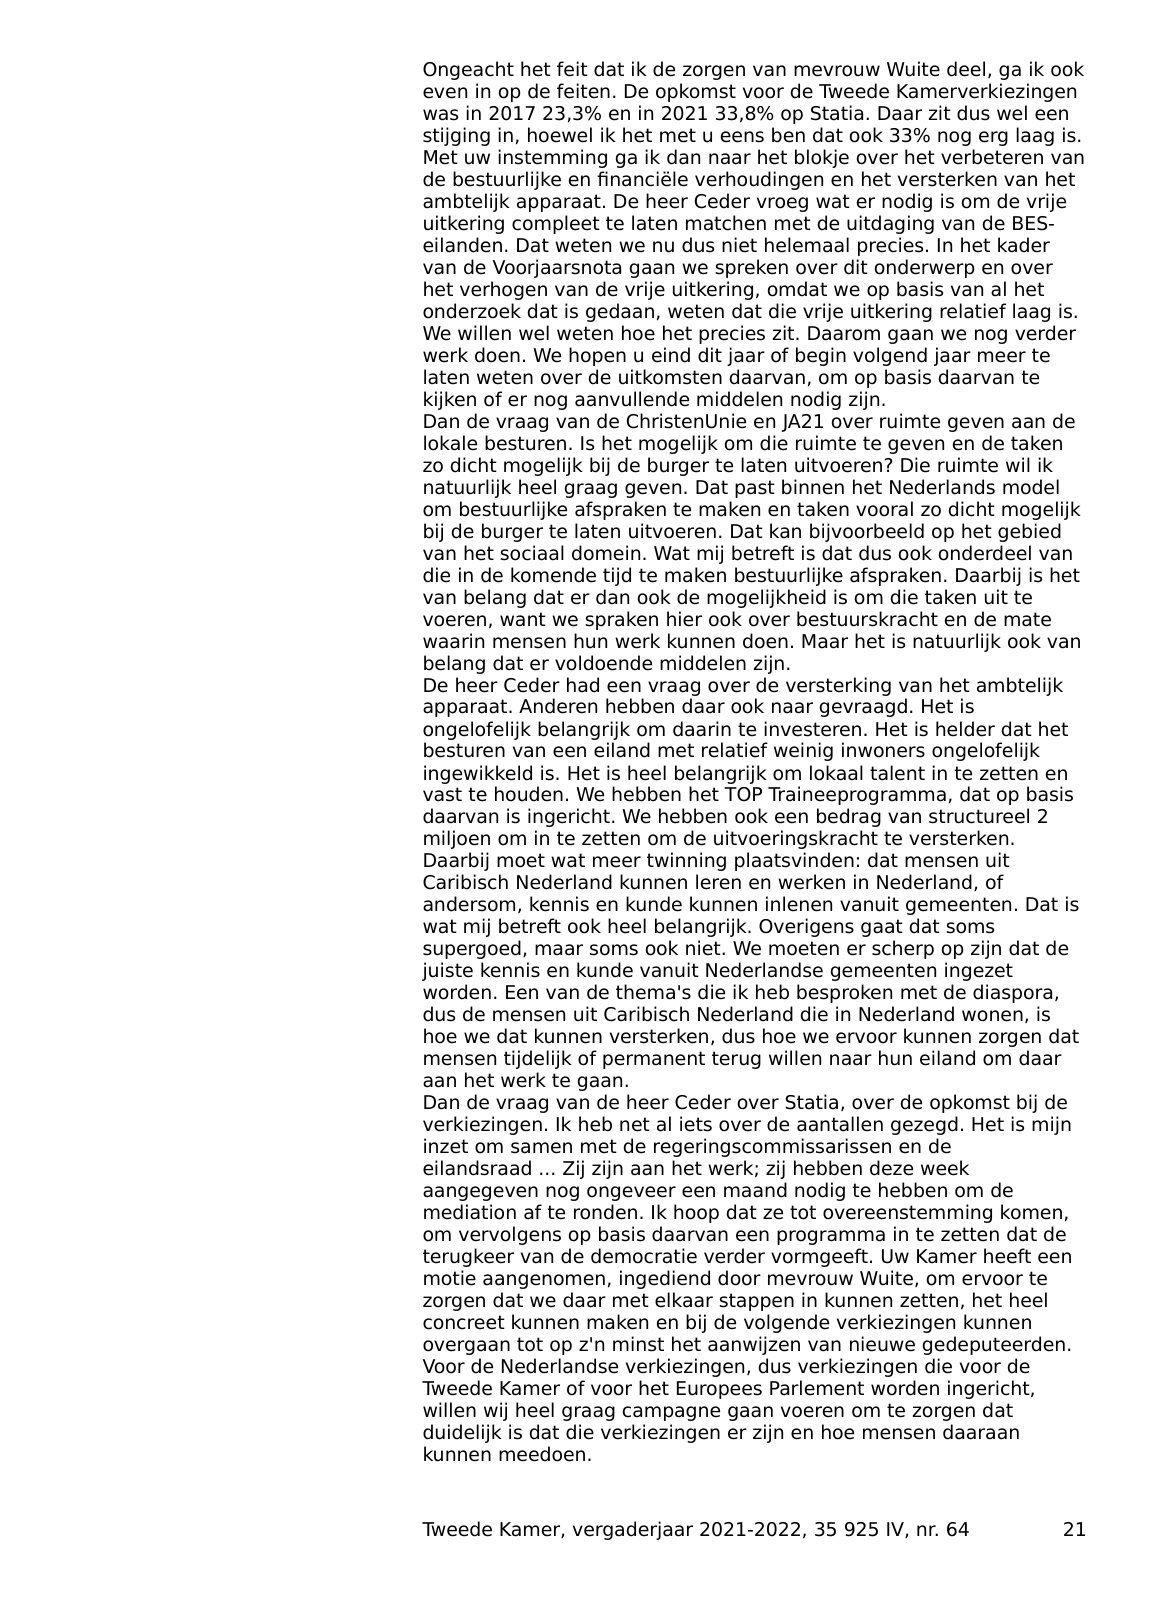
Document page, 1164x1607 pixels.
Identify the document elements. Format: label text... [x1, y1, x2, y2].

text De heer Ceder had een vraag over de versterking van het ambtelijk apparaat. Anderen hebben daar ook naar gevraagd. Het is ongelofelijk belangrijk om daarin te investeren. Het is helder dat het besturen van een eiland met relatief weinig inwoners ongelofelijk ingewikkeld is. Het is heel belangrijk om lokaal talent in te zetten en vast te houden. We hebben het TOP Traineeprogramma, dat op basis daarvan is ingericht. We hebben ook een bedrag van structureel 2 miljoen om in te zetten om de uitvoeringskracht te versterken. Daarbij moet wat meer twinning plaatsvinden: dat mensen uit Caribisch Nederland kunnen leren en werken in Nederland, of andersom, kennis en kunde kunnen inlenen vanuit gemeenten. Dat is wat mij betreft ook heel belangrijk. Overigens gaat dat soms supergoed, maar soms ook niet. We moeten er scherp op zijn dat de juiste kennis en kunde vanuit Nederlandse gemeenten ingezet worden. Een van de thema's die ik heb besproken met de diaspora, dus de mensen uit Caribisch Nederland die in Nederland wonen, is hoe we dat kunnen versterken, dus hoe we ervoor kunnen zorgen dat mensen tijdelijk of permanent terug willen naar hun eiland om daar aan het werk te gaan. [422, 674, 1087, 1092]
text Ongeacht het feit dat ik de zorgen van mevrouw Wuite deel, ga ik ook even in op de feiten. De opkomst voor de Tweede Kamerverkiezingen was in 2017 23,3% en in 2021 33,8% op Statia. Daar zit dus wel een stijging in, hoewel ik het met u eens ben dat ook 33% nog erg laag is. [422, 59, 1087, 147]
text Dan de vraag van de heer Ceder over Statia, over de opkomst bij de verkiezingen. Ik heb net al iets over de aantallen gezegd. Het is mijn inzet om samen met de regeringscommissarissen en de eilandsraad ... Zij zijn aan het werk; zij hebben deze week aangegeven nog ongeveer een maand nodig te hebben om de mediation af te ronden. Ik hoop dat ze tot overeenstemming komen, om vervolgens op basis daarvan een programma in te zetten dat de terugkeer van de democratie verder vormgeeft. Uw Kamer heeft een motie aangenomen, ingediend door mevrouw Wuite, om ervoor te zorgen dat we daar met elkaar stappen in kunnen zetten, het heel concreet kunnen maken en bij de volgende verkiezingen kunnen overgaan tot op z'n minst het aanwijzen van nieuwe gedeputeerden. [422, 1092, 1087, 1356]
text Dan de vraag van de ChristenUnie en JA21 over ruimte geven aan de lokale besturen. Is het mogelijk om die ruimte te geven en de taken zo dicht mogelijk bij de burger te laten uitvoeren? Die ruimte wil ik natuurlijk heel graag geven. Dat past binnen het Nederlands model om bestuurlijke afspraken te maken en taken vooral zo dicht mogelijk bij de burger te laten uitvoeren. Dat kan bijvoorbeeld op het gebied van het sociaal domein. Wat mij betreft is dat dus ook onderdeel van die in de komende tijd te maken bestuurlijke afspraken. Daarbij is het van belang dat er dan ook de mogelijkheid is om die taken uit te voeren, want we spraken hier ook over bestuurskracht en de mate waarin mensen hun werk kunnen doen. Maar het is natuurlijk ook van belang dat er voldoende middelen zijn. [422, 411, 1087, 674]
text Voor de Nederlandse verkiezingen, dus verkiezingen die voor de Tweede Kamer of voor het Europees Parlement worden ingericht, willen wij heel graag campagne gaan voeren om te zorgen dat duidelijk is dat die verkiezingen er zijn en hoe mensen daaraan kunnen meedoen. [422, 1356, 1087, 1466]
text Met uw instemming ga ik dan naar het blokje over het verbeteren van de bestuurlijke en financiële verhoudingen en het versterken van het ambtelijk apparaat. De heer Ceder vroeg wat er nodig is om de vrije uitkering compleet te laten matchen met de uitdaging van de BES-eilanden. Dat weten we nu dus niet helemaal precies. In het kader van de Voorjaarsnota gaan we spreken over dit onderwerp en over het verhogen van de vrije uitkering, omdat we op basis van al het onderzoek dat is gedaan, weten dat die vrije uitkering relatief laag is. We willen wel weten hoe het precies zit. Daarom gaan we nog verder werk doen. We hopen u eind dit jaar of begin volgend jaar meer te laten weten over de uitkomsten daarvan, om op basis daarvan te kijken of er nog aanvullende middelen nodig zijn. [422, 147, 1087, 411]
